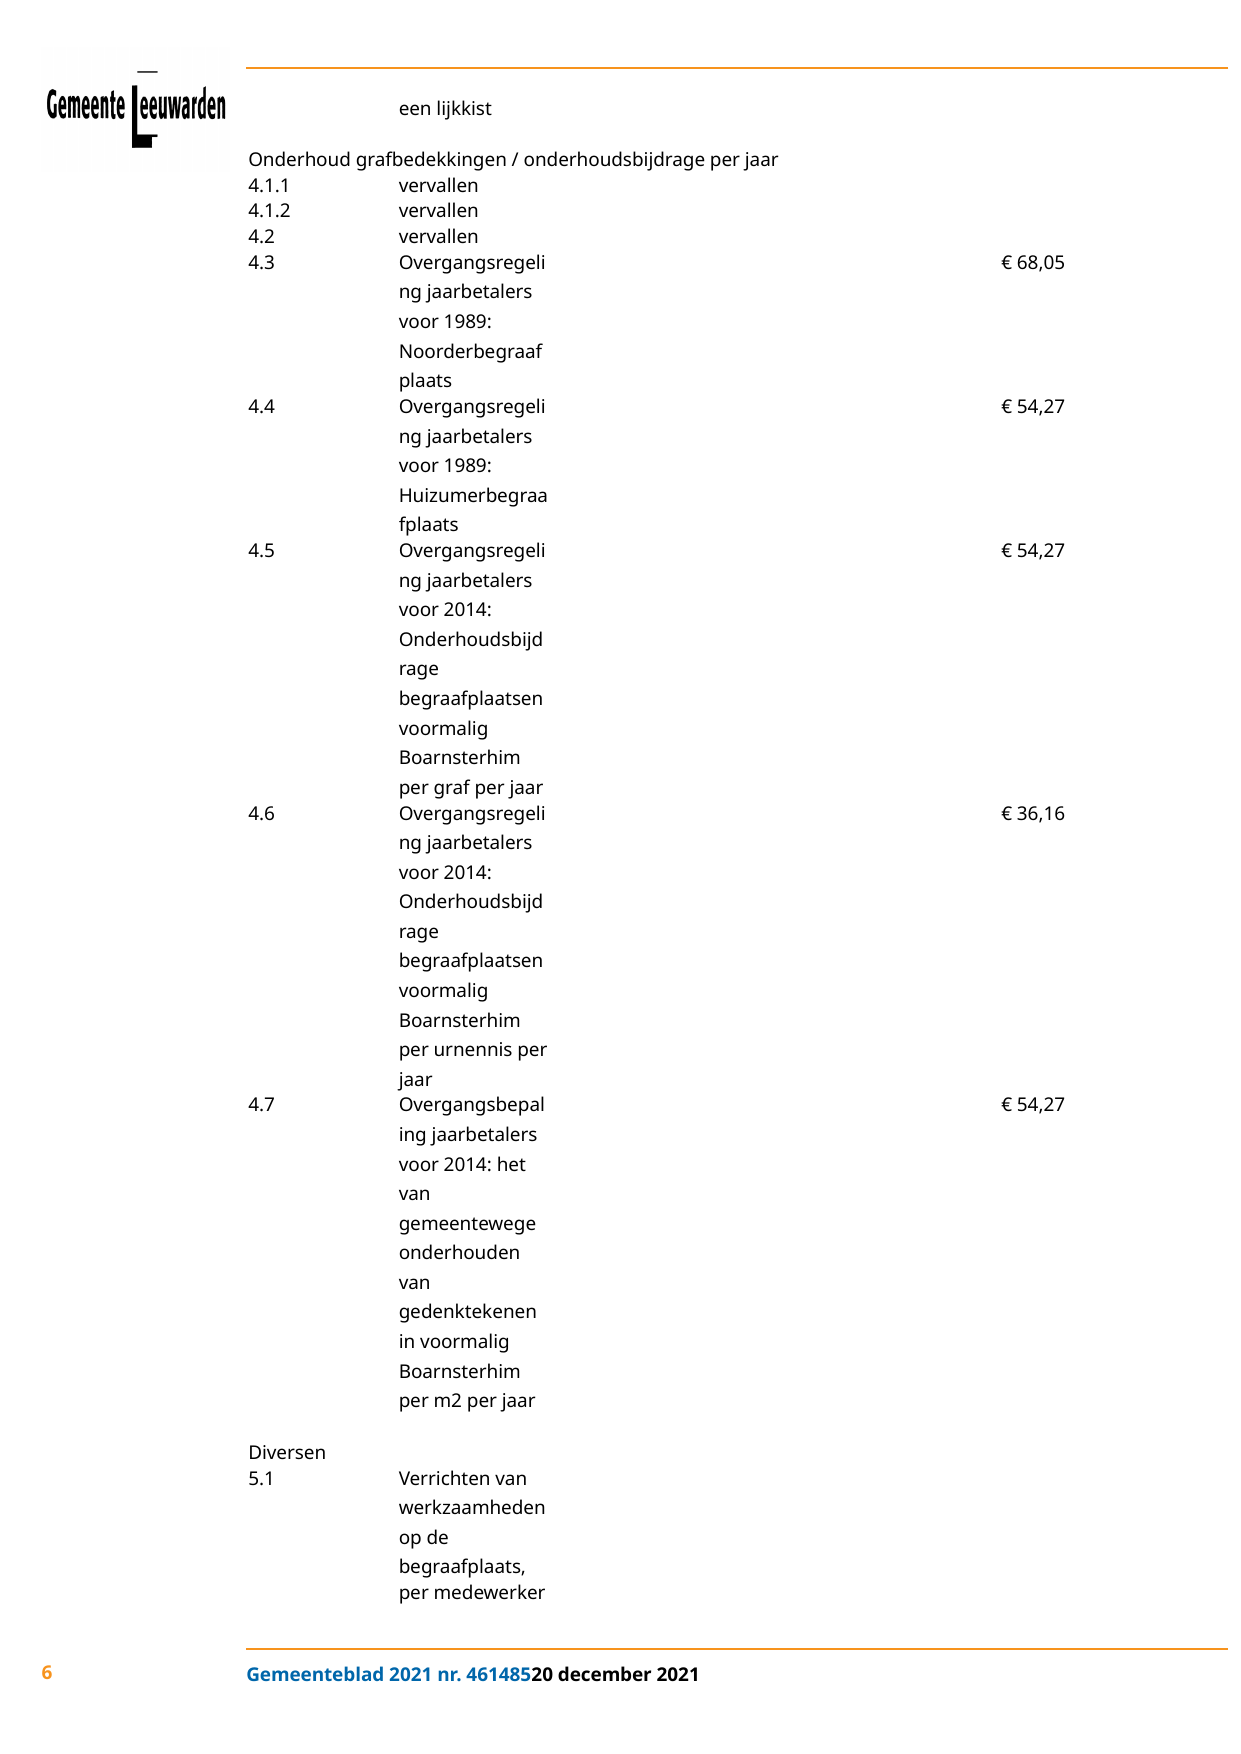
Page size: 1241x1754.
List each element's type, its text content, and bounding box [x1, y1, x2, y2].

table_cell [248, 1579, 398, 1605]
table_cell [850, 1092, 1001, 1413]
table_cell [549, 1413, 700, 1439]
table_cell 4.6 [248, 800, 398, 1092]
table_cell [549, 224, 700, 249]
table_cell [700, 1579, 850, 1605]
table_cell [549, 172, 700, 198]
table_cell [1001, 172, 1152, 198]
table_cell [1001, 121, 1152, 146]
table_cell [1001, 1439, 1152, 1465]
table_cell 4.3 [248, 249, 398, 393]
table_cell [1001, 1413, 1152, 1439]
table_cell [549, 800, 700, 1092]
table_cell een lijkkist [399, 95, 549, 121]
table_cell [700, 537, 850, 800]
table_cell Overgangsregeling jaarbetalers voor 1989: Huizumerbegraafplaats [399, 393, 549, 537]
table_cell [700, 198, 850, 223]
table_cell vervallen [399, 172, 549, 198]
table_cell [549, 393, 700, 537]
table_cell per medewerker [399, 1579, 549, 1605]
table_cell € 68,05 [1001, 249, 1152, 393]
table_cell [549, 1092, 700, 1413]
table_cell [1001, 95, 1152, 121]
table_cell 4.2 [248, 224, 398, 249]
table_cell [850, 121, 1001, 146]
table_cell [850, 537, 1001, 800]
table_cell [850, 249, 1001, 393]
table_cell [850, 95, 1001, 121]
table_cell Onderhoud grafbedekkingen / onderhoudsbijdrage per jaar [248, 146, 850, 172]
table_cell Overgangsregeling jaarbetalers voor 1989: Noorderbegraafplaats [399, 249, 549, 393]
table_cell € 36,16 [1001, 800, 1152, 1092]
table_cell [549, 537, 700, 800]
table_cell [1001, 198, 1152, 223]
table_cell 4.1.2 [248, 198, 398, 223]
table_cell 5.1 [248, 1465, 398, 1579]
table_cell [1001, 224, 1152, 249]
table_cell [700, 800, 850, 1092]
table_cell [850, 1465, 1001, 1579]
table_cell [549, 121, 700, 146]
table_cell [700, 1465, 850, 1579]
table_cell [549, 249, 700, 393]
table_cell Overgangsregeling jaarbetalers voor 2014: Onderhoudsbijdrage begraafplaatsen voormalig Boarnsterhim per graf per jaar [399, 537, 549, 800]
table_cell 4.5 [248, 537, 398, 800]
table_cell [549, 1579, 700, 1605]
table_cell [1001, 146, 1152, 172]
table_cell [549, 198, 700, 223]
table_cell € 54,27 [1001, 1092, 1152, 1413]
table_cell [700, 224, 850, 249]
table_cell [700, 1413, 850, 1439]
table_cell € 54,27 [1001, 537, 1152, 800]
table_cell [700, 393, 850, 537]
table_cell [700, 172, 850, 198]
table_cell [850, 393, 1001, 537]
table_cell [399, 121, 549, 146]
table_cell [248, 121, 398, 146]
table_cell [850, 1413, 1001, 1439]
table_cell [850, 1439, 1001, 1465]
table_cell vervallen [399, 224, 549, 249]
table_cell [248, 1413, 398, 1439]
table_cell 4.1.1 [248, 172, 398, 198]
table_cell [549, 95, 700, 121]
table_cell [850, 1579, 1001, 1605]
table_cell [700, 95, 850, 121]
table_cell Diversen [248, 1439, 850, 1465]
table_cell [850, 224, 1001, 249]
table_cell [850, 800, 1001, 1092]
table_cell [850, 146, 1001, 172]
table_cell [1001, 1579, 1152, 1605]
table_cell [700, 249, 850, 393]
table_cell 4.4 [248, 393, 398, 537]
table_cell [248, 95, 398, 121]
table_cell € 54,27 [1001, 393, 1152, 537]
table_cell [700, 1092, 850, 1413]
table_cell [700, 121, 850, 146]
table_cell Overgangsbepaling jaarbetalers voor 2014: het van gemeentewege onderhouden van gedenktekenen in voormalig Boarnsterhim per m2 per jaar [399, 1092, 549, 1413]
table_cell [850, 198, 1001, 223]
table_cell 4.7 [248, 1092, 398, 1413]
table_cell [1001, 1465, 1152, 1579]
table_cell [399, 1413, 549, 1439]
table_cell [850, 172, 1001, 198]
table_cell Overgangsregeling jaarbetalers voor 2014: Onderhoudsbijdrage begraafplaatsen voormalig Boarnsterhim per urnennis per jaar [399, 800, 549, 1092]
table_cell vervallen [399, 198, 549, 223]
table_cell [549, 1465, 700, 1579]
picture [41, 47, 231, 172]
table_cell Verrichten van werkzaamheden op de begraafplaats, [399, 1465, 549, 1579]
